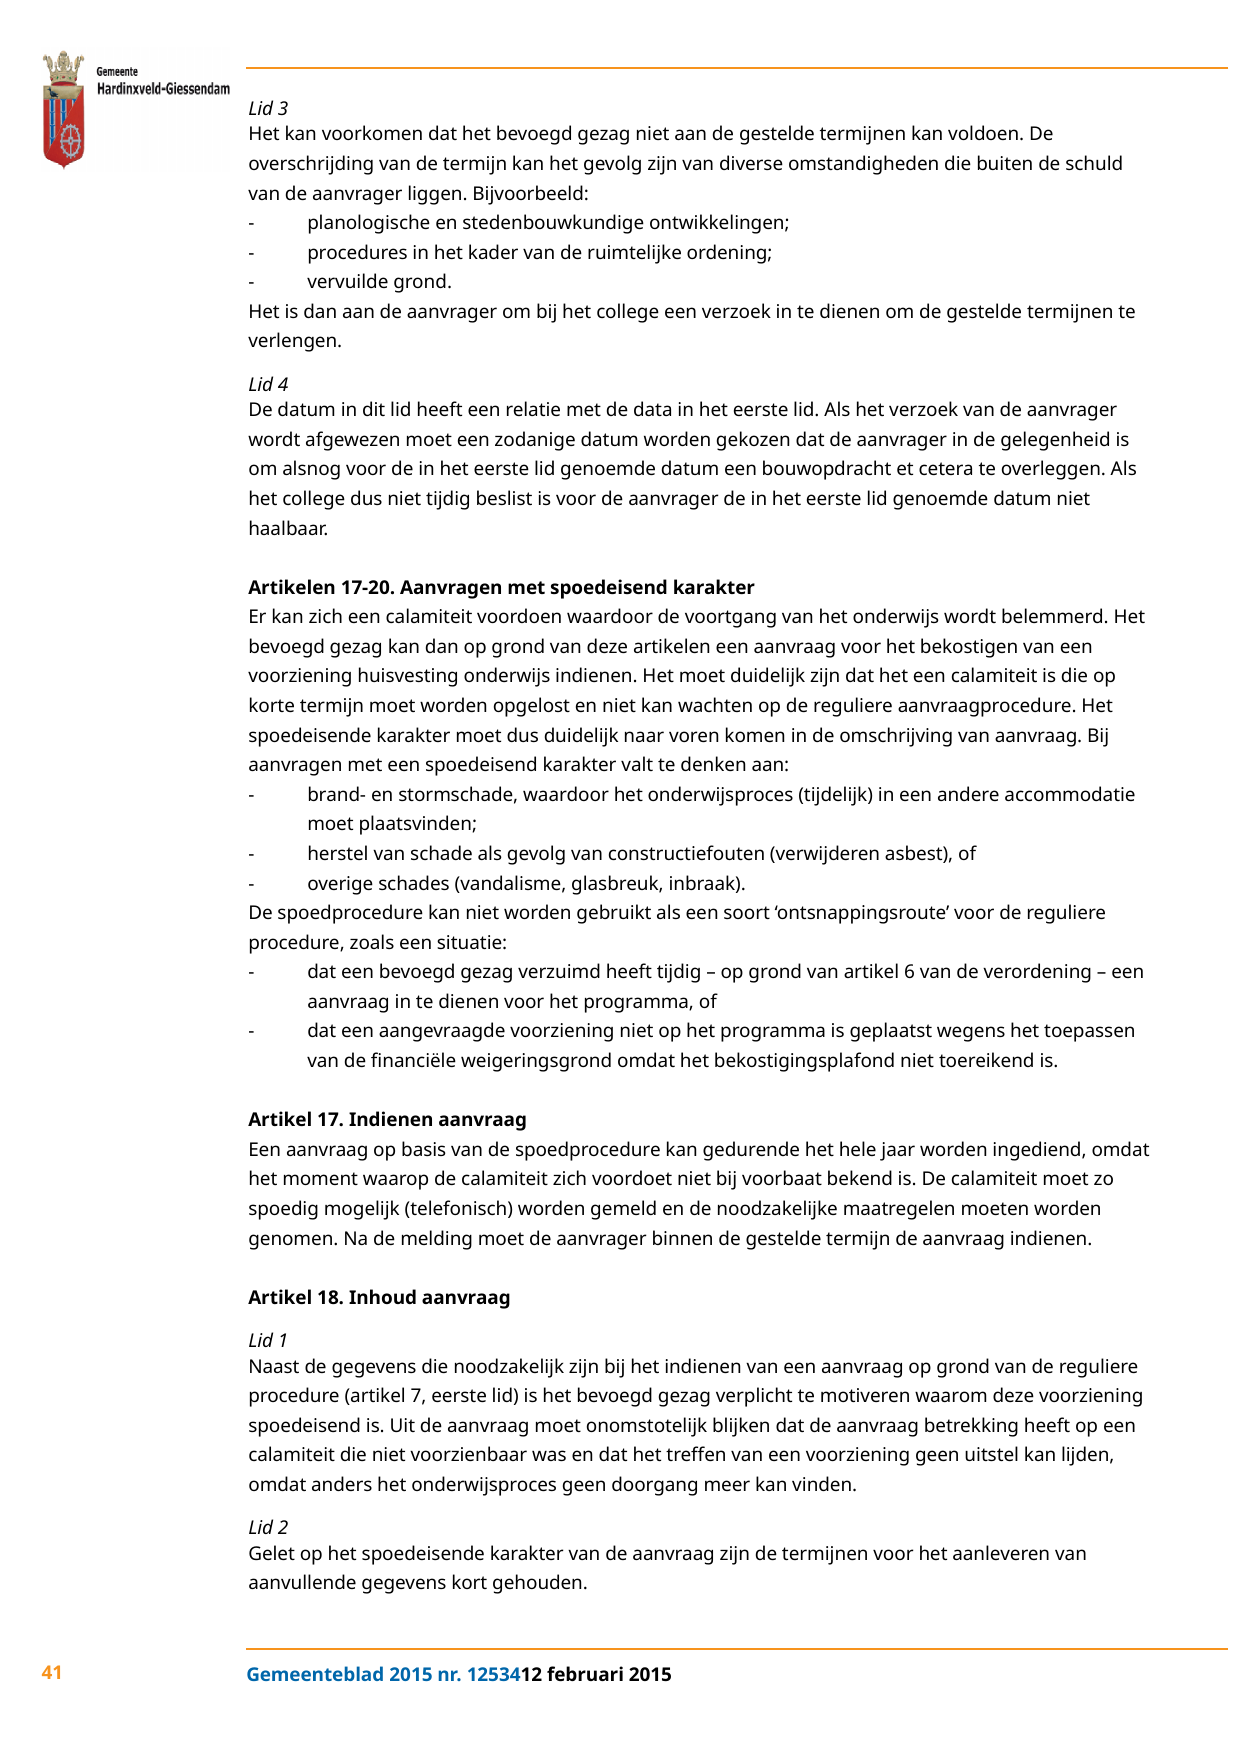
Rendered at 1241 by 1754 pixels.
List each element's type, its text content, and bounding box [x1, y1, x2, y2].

text De spoedprocedure kan niet worden gebruikt als een soort ‘ontsnappingsroute’ voor de reguliere procedure, zoals een situatie: [248, 899, 1152, 955]
text Artikelen 17-20. Aanvragen met spoedeisend karakter [248, 574, 1152, 600]
text Artikel 17. Indienen aanvraag [248, 1106, 1152, 1132]
text Het kan voorkomen dat het bevoegd gezag niet aan de gestelde termijnen kan voldoen. De overschrijding van de termijn kan het gevolg zijn van diverse omstandigheden die buiten de schuld van de aanvrager liggen. Bijvoorbeeld: [248, 121, 1152, 205]
text De datum in dit lid heeft een relatie met de data in het eerste lid. Als het verzoek van de aanvrager wordt afgewezen moet een zodanige datum worden gekozen dat de aanvrager in de gelegenheid is om alsnog voor de in het eerste lid genoemde datum een bouwopdracht et cetera te overleggen. Als het college dus niet tijdig beslist is voor de aanvrager de in het eerste lid genoemde datum niet haalbaar. [248, 396, 1152, 541]
list herstel van schade als gevolg van constructiefouten (verwijderen asbest), of [248, 840, 1152, 866]
text Lid 4 [248, 371, 1152, 396]
list brand- en stormschade, waardoor het onderwijsproces (tijdelijk) in een andere accommodatie moet plaatsvinden; [248, 781, 1152, 836]
text Het is dan aan de aanvrager om bij het college een verzoek in te dienen om de gestelde termijnen te verlengen. [248, 298, 1152, 353]
list overige schades (vandalisme, glasbreuk, inbraak). [248, 870, 1152, 896]
list procedures in het kader van de ruimtelijke ordening; [248, 239, 1152, 264]
list dat een aangevraagde voorziening niet op het programma is geplaatst wegens het toepassen van de financiële weigeringsgrond omdat het bekostigingsplafond niet toereikend is. [248, 1018, 1152, 1073]
text Er kan zich een calamiteit voordoen waardoor de voortgang van het onderwijs wordt belemmerd. Het bevoegd gezag kan dan op grond van deze artikelen een aanvraag voor het bekostigen van een voorziening huisvesting onderwijs indienen. Het moet duidelijk zijn dat het een calamiteit is die op korte termijn moet worden opgelost en niet kan wachten op de reguliere aanvraagprocedure. Het spoedeisende karakter moet dus duidelijk naar voren komen in de omschrijving van aanvraag. Bij aanvragen met een spoedeisend karakter valt te denken aan: [248, 603, 1152, 777]
list dat een bevoegd gezag verzuimd heeft tijdig – op grond van artikel 6 van de verordening – een aanvraag in te dienen voor het programma, of [248, 958, 1152, 1014]
text Lid 2 [248, 1514, 1152, 1540]
text Lid 3 [248, 95, 1152, 121]
text Naast de gegevens die noodzakelijk zijn bij het indienen van een aanvraag op grond van de reguliere procedure (artikel 7, eerste lid) is het bevoegd gezag verplicht te motiveren waarom deze voorziening spoedeisend is. Uit de aanvraag moet onomstotelijk blijken dat de aanvraag betrekking heeft op een calamiteit die niet voorzienbaar was en dat het treffen van een voorziening geen uitstel kan lijden, omdat anders het onderwijsproces geen doorgang meer kan vinden. [248, 1353, 1152, 1497]
list planologische en stedenbouwkundige ontwikkelingen; [248, 209, 1152, 235]
list vervuilde grond. [248, 268, 1152, 294]
text Artikel 18. Inhoud aanvraag [248, 1284, 1152, 1310]
text Lid 1 [248, 1327, 1152, 1353]
picture [41, 47, 231, 172]
text Gelet op het spoedeisende karakter van de aanvraag zijn de termijnen voor het aanleveren van aanvullende gegevens kort gehouden. [248, 1540, 1152, 1595]
text Een aanvraag op basis van de spoedprocedure kan gedurende het hele jaar worden ingediend, omdat het moment waarop de calamiteit zich voordoet niet bij voorbaat bekend is. De calamiteit moet zo spoedig mogelijk (telefonisch) worden gemeld en de noodzakelijke maatregelen moeten worden genomen. Na de melding moet de aanvrager binnen de gestelde termijn de aanvraag indienen. [248, 1136, 1152, 1251]
